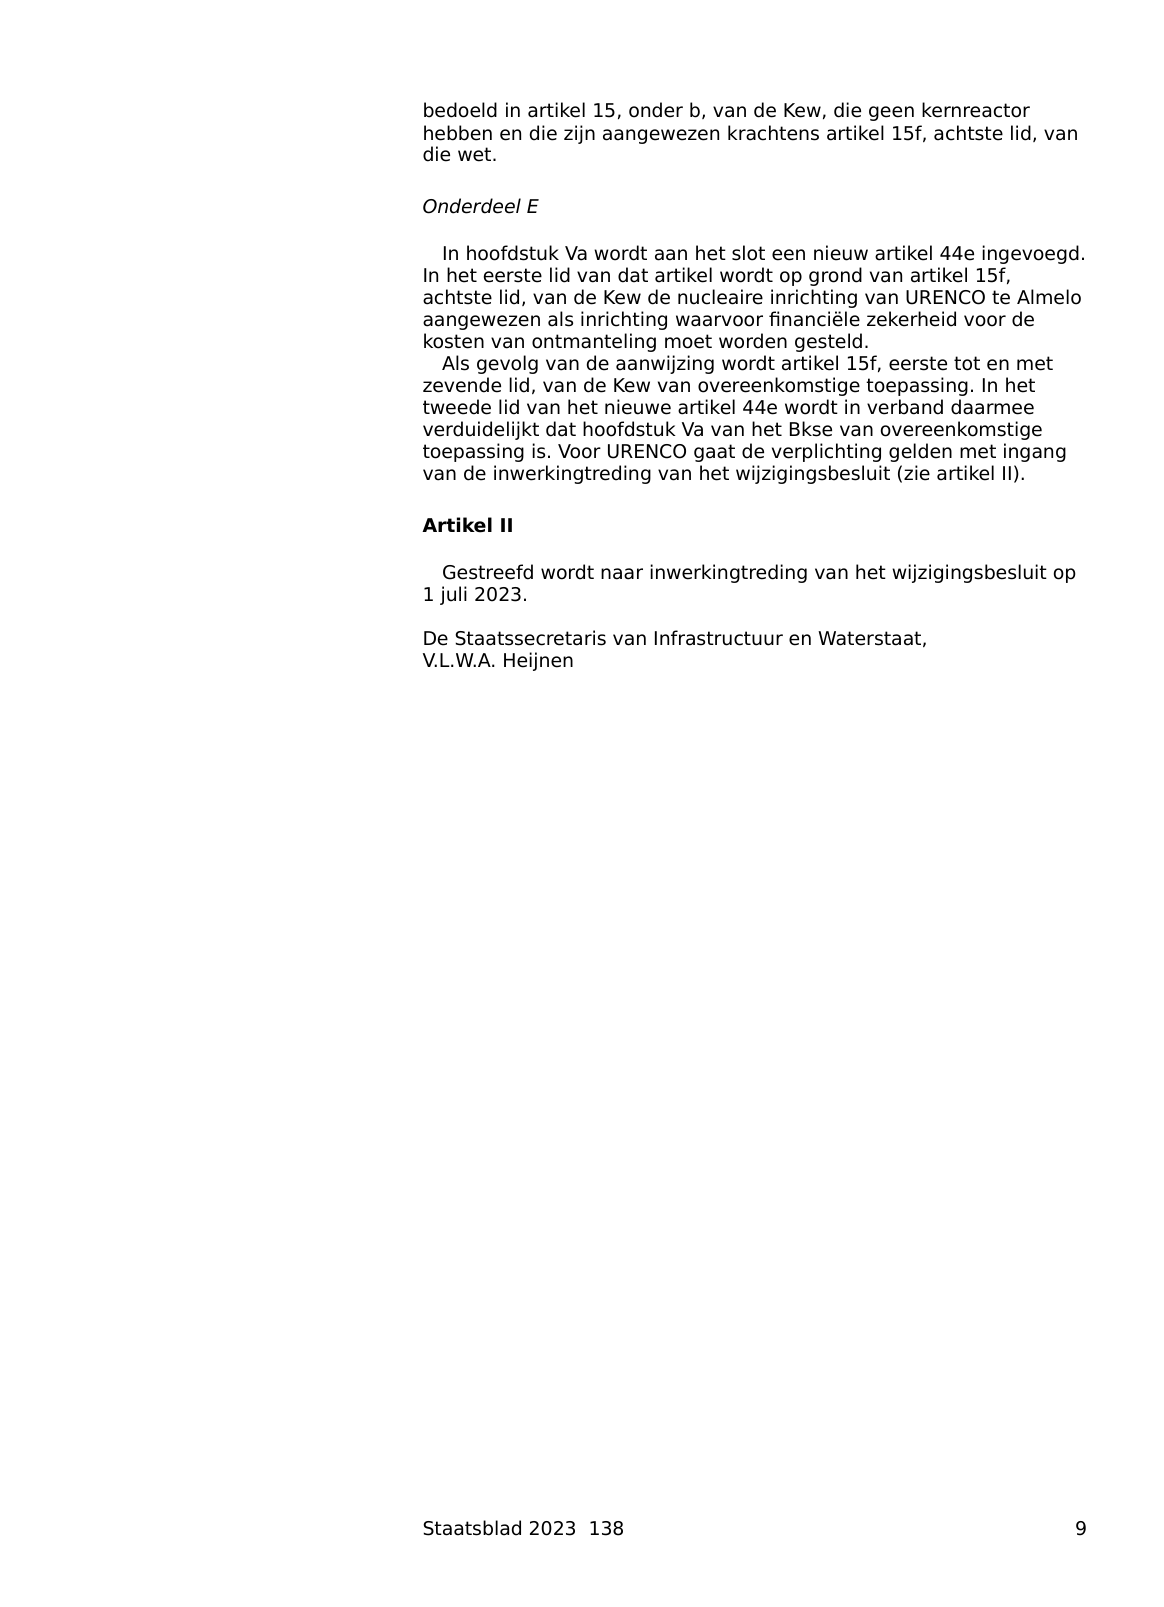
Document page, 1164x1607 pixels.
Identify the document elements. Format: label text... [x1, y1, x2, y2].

subtitle Onderdeel E [422, 196, 1087, 218]
text Gestreefd wordt naar inwerkingtreding van het wijzigingsbesluit op 1 juli 2023. [422, 562, 1087, 606]
subtitle Artikel II [422, 515, 1087, 537]
text De Staatssecretaris van Infrastructuur en Waterstaat, V.L.W.A. Heijnen [422, 628, 1087, 672]
text bedoeld in artikel 15, onder b, van de Kew, die geen kernreactor hebben en die zijn aangewezen krachtens artikel 15f, achtste lid, van die wet. [422, 100, 1087, 166]
text In hoofdstuk Va wordt aan het slot een nieuw artikel 44e ingevoegd. In het eerste lid van dat artikel wordt op grond van artikel 15f, achtste lid, van de Kew de nucleaire inrichting van URENCO te Almelo aangewezen als inrichting waarvoor financiële zekerheid voor de kosten van ontmanteling moet worden gesteld. [422, 243, 1087, 353]
text Als gevolg van de aanwijzing wordt artikel 15f, eerste tot en met zevende lid, van de Kew van overeenkomstige toepassing. In het tweede lid van het nieuwe artikel 44e wordt in verband daarmee verduidelijkt dat hoofdstuk Va van het Bkse van overeenkomstige toepassing is. Voor URENCO gaat de verplichting gelden met ingang van de inwerkingtreding van het wijzigingsbesluit (zie artikel II). [422, 353, 1087, 485]
